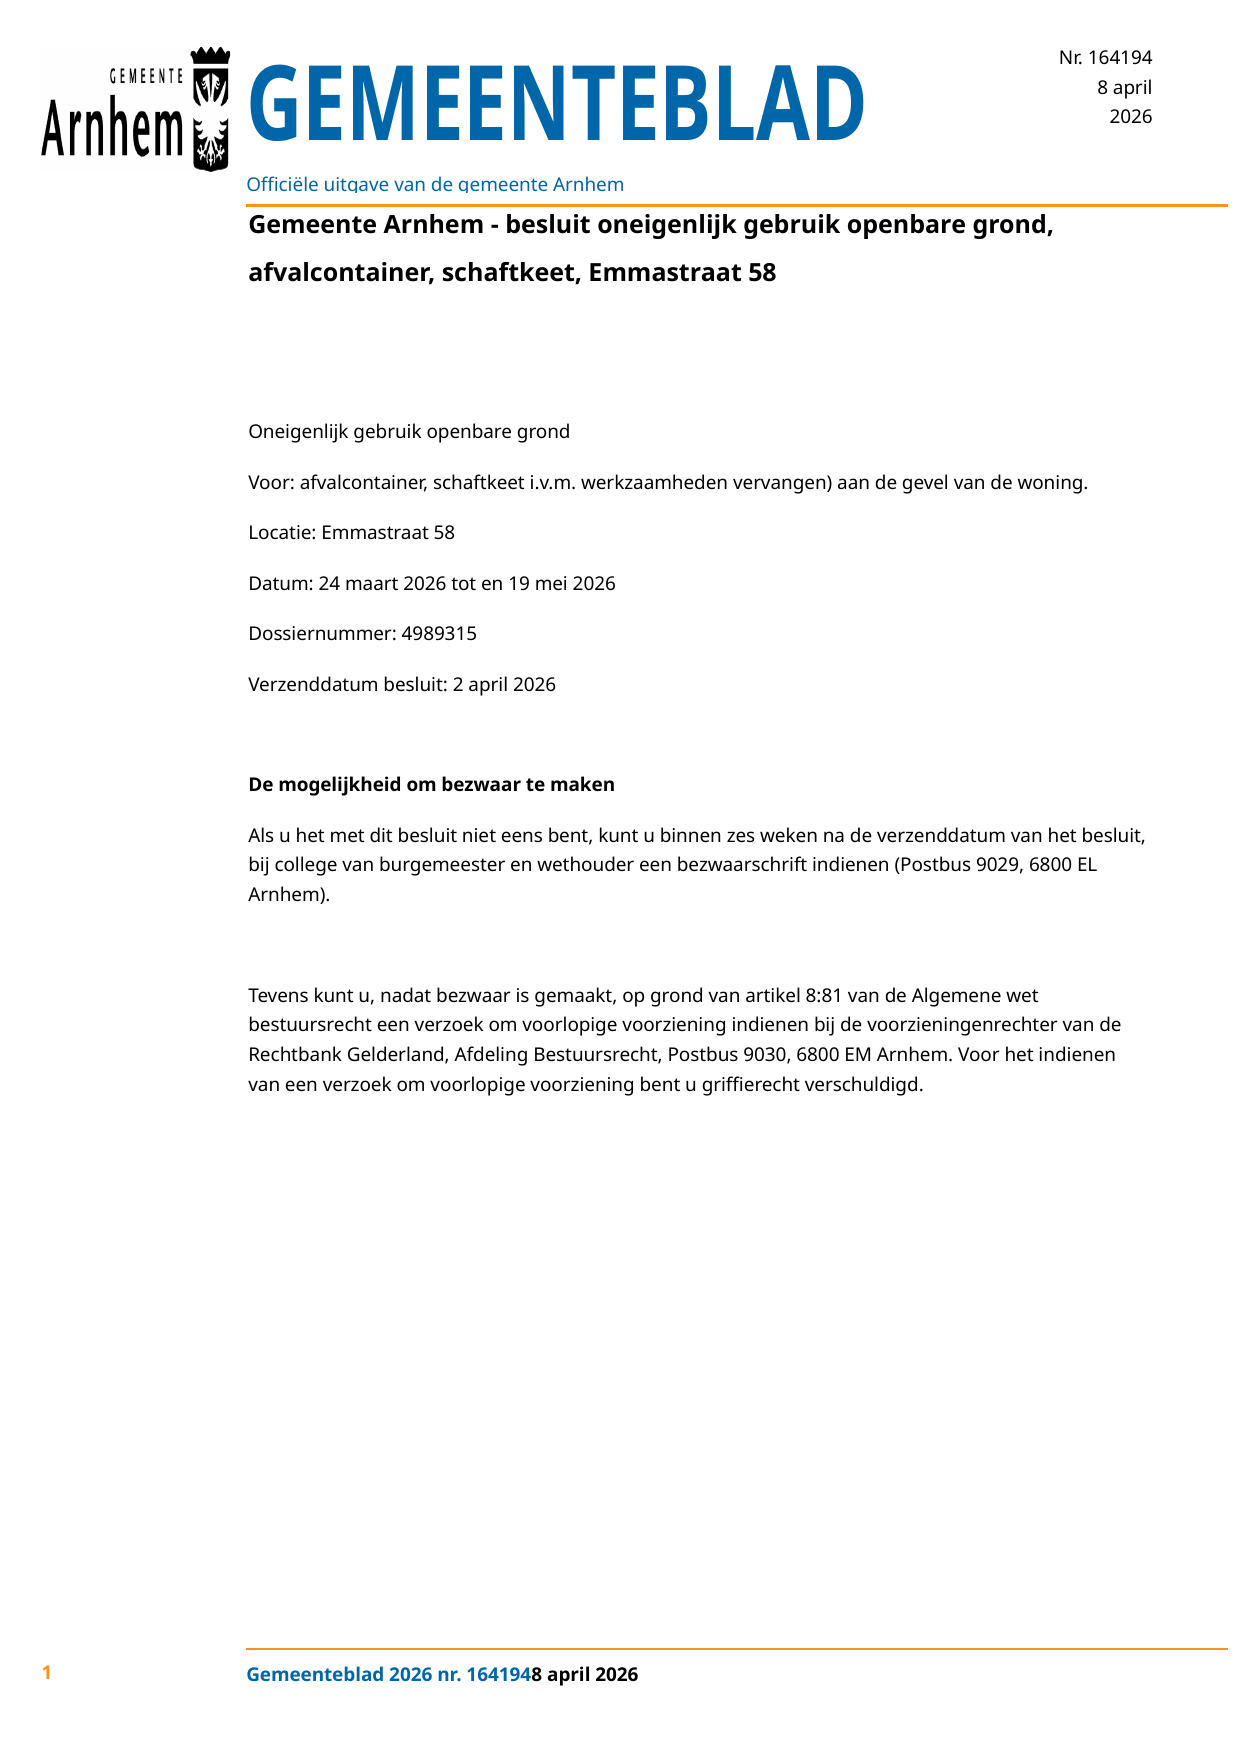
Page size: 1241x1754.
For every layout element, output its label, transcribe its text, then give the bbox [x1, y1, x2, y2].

text Dossiernummer: 4989315 [248, 620, 1152, 646]
text Oneigenlijk gebruik openbare grond [248, 419, 1152, 444]
text Locatie: Emmastraat 58 [248, 519, 1152, 545]
text Verzenddatum besluit: 2 april 2026 [248, 671, 1152, 697]
text Als u het met dit besluit niet eens bent, kunt u binnen zes weken na de verzenddatum van het besluit, bij college van burgemeester en wethouder een bezwaarschrift indienen (Postbus 9029, 6800 EL Arnhem). [248, 822, 1152, 907]
text Voor: afvalcontainer, schaftkeet i.v.m. werkzaamheden vervangen) aan de gevel van de woning. [248, 469, 1152, 495]
text Datum: 24 maart 2026 tot en 19 mei 2026 [248, 570, 1152, 596]
text Tevens kunt u, nadat bezwaar is gemaakt, op grond van artikel 8:81 van de Algemene wet bestuursrecht een verzoek om voorlopige voorziening indienen bij de voorzieningenrechter van de Rechtbank Gelderland, Afdeling Bestuursrecht, Postbus 9030, 6800 EM Arnhem. Voor het indienen van een verzoek om voorlopige voorziening bent u griffierecht verschuldigd. [248, 982, 1152, 1097]
picture [41, 47, 231, 172]
text Gemeente Arnhem - besluit oneigenlijk gebruik openbare grond, afvalcontainer, schaftkeet, Emmastraat 58 [248, 207, 1152, 288]
text De mogelijkheid om bezwaar te maken [248, 772, 1152, 797]
